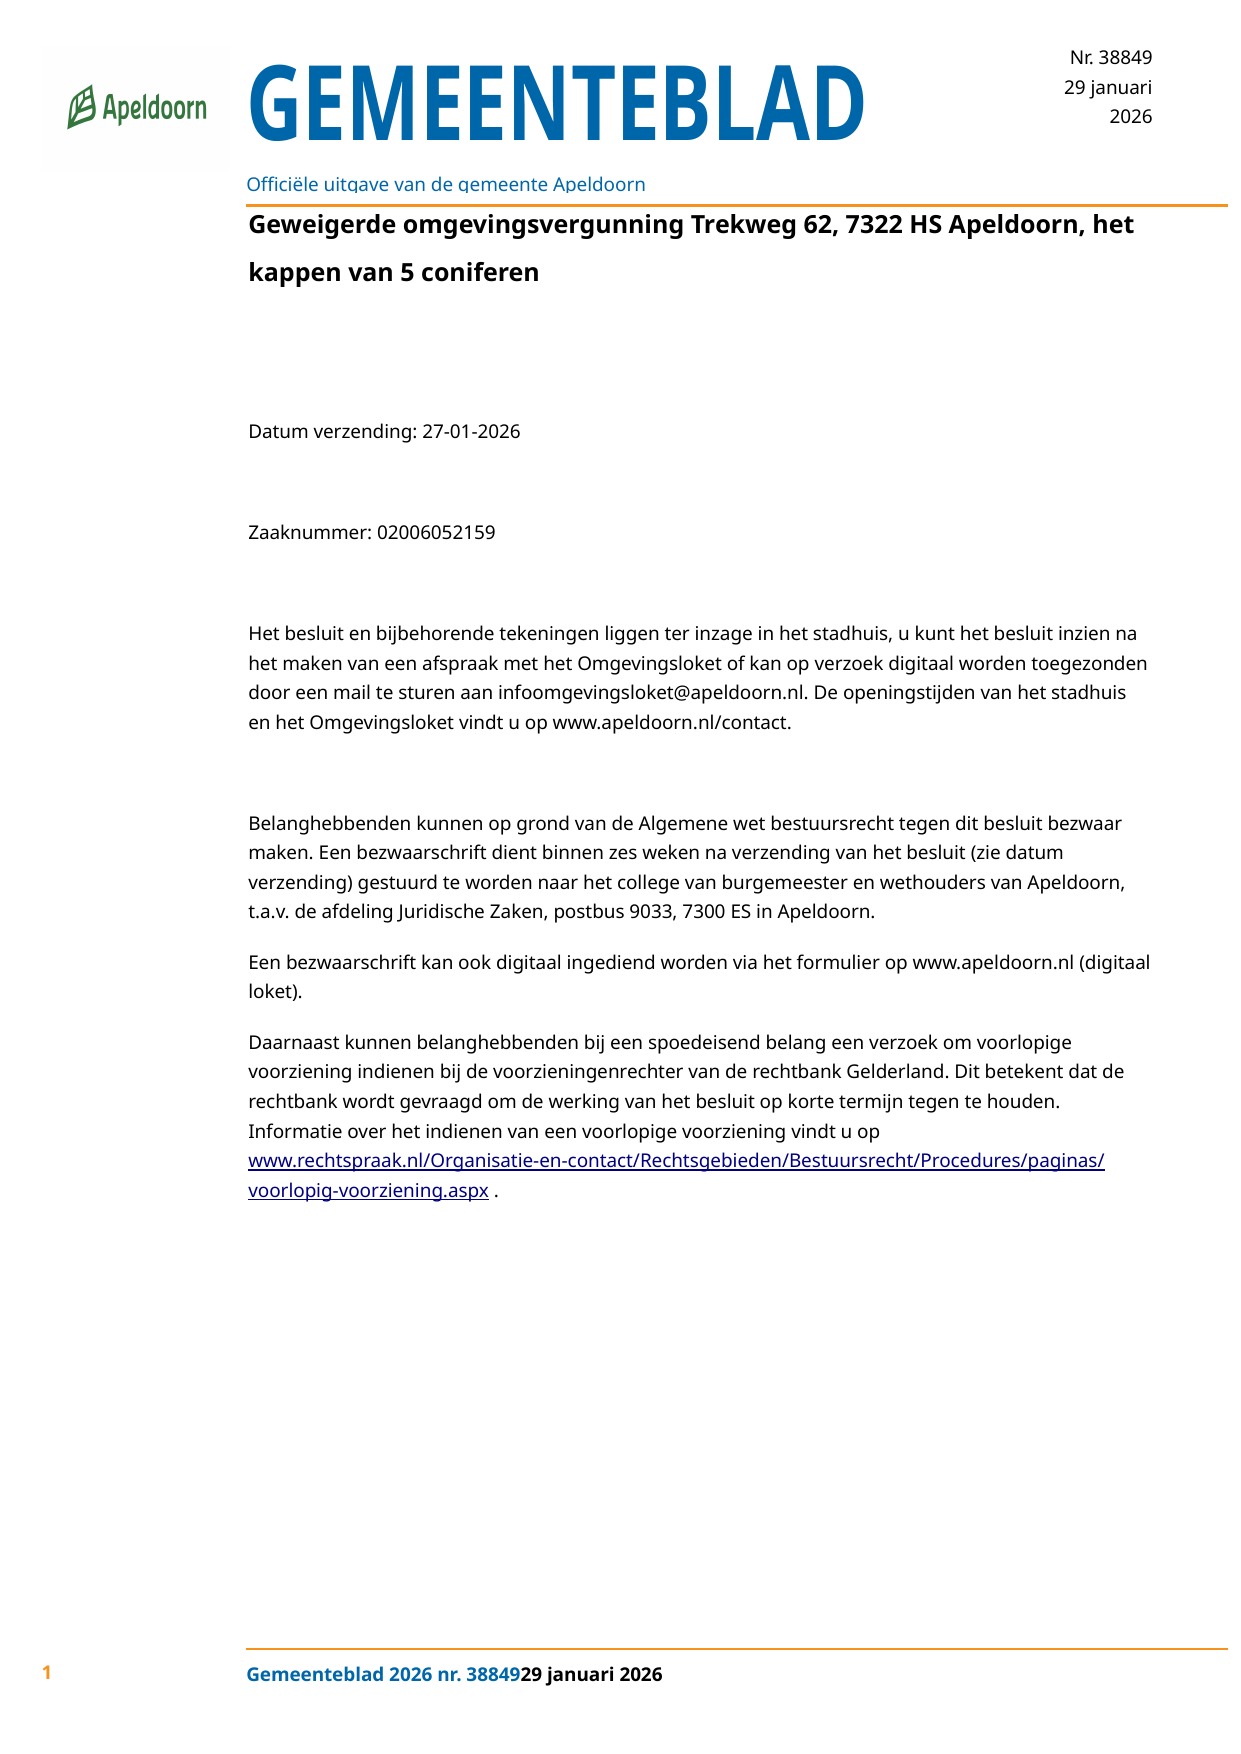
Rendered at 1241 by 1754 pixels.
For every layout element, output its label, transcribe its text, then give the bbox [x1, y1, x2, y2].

text Geweigerde omgevingsvergunning Trekweg 62, 7322 HS Apeldoorn, het kappen van 5 coniferen [248, 207, 1152, 288]
text Daarnaast kunnen belanghebbenden bij een spoedeisend belang een verzoek om voorlopige voorziening indienen bij de voorzieningenrechter van de rechtbank Gelderland. Dit betekent dat de rechtbank wordt gevraagd om de werking van het besluit op korte termijn tegen te houden. Informatie over het indienen van een voorlopige voorziening vindt u op www.rechtspraak.nl/Organisatie-en-contact/Rechtsgebieden/Bestuursrecht/Procedures/paginas/voorlopig-voorziening.aspx . [248, 1029, 1152, 1203]
picture [41, 47, 231, 172]
text Belanghebbenden kunnen op grond van de Algemene wet bestuursrecht tegen dit besluit bezwaar maken. Een bezwaarschrift dient binnen zes weken na verzending van het besluit (zie datum verzending) gestuurd te worden naar het college van burgemeester en wethouders van Apeldoorn, t.a.v. de afdeling Juridische Zaken, postbus 9033, 7300 ES in Apeldoorn. [248, 810, 1152, 924]
text Datum verzending: 27-01-2026 [248, 419, 1152, 444]
text Zaaknummer: 02006052159 [248, 519, 1152, 545]
text Het besluit en bijbehorende tekeningen liggen ter inzage in het stadhuis, u kunt het besluit inzien na het maken van een afspraak met het Omgevingsloket of kan op verzoek digitaal worden toegezonden door een mail te sturen aan infoomgevingsloket@apeldoorn.nl. De openingstijden van het stadhuis en het Omgevingsloket vindt u op www.apeldoorn.nl/contact. [248, 620, 1152, 735]
text Een bezwaarschrift kan ook digitaal ingediend worden via het formulier op www.apeldoorn.nl (digitaal loket). [248, 949, 1152, 1004]
